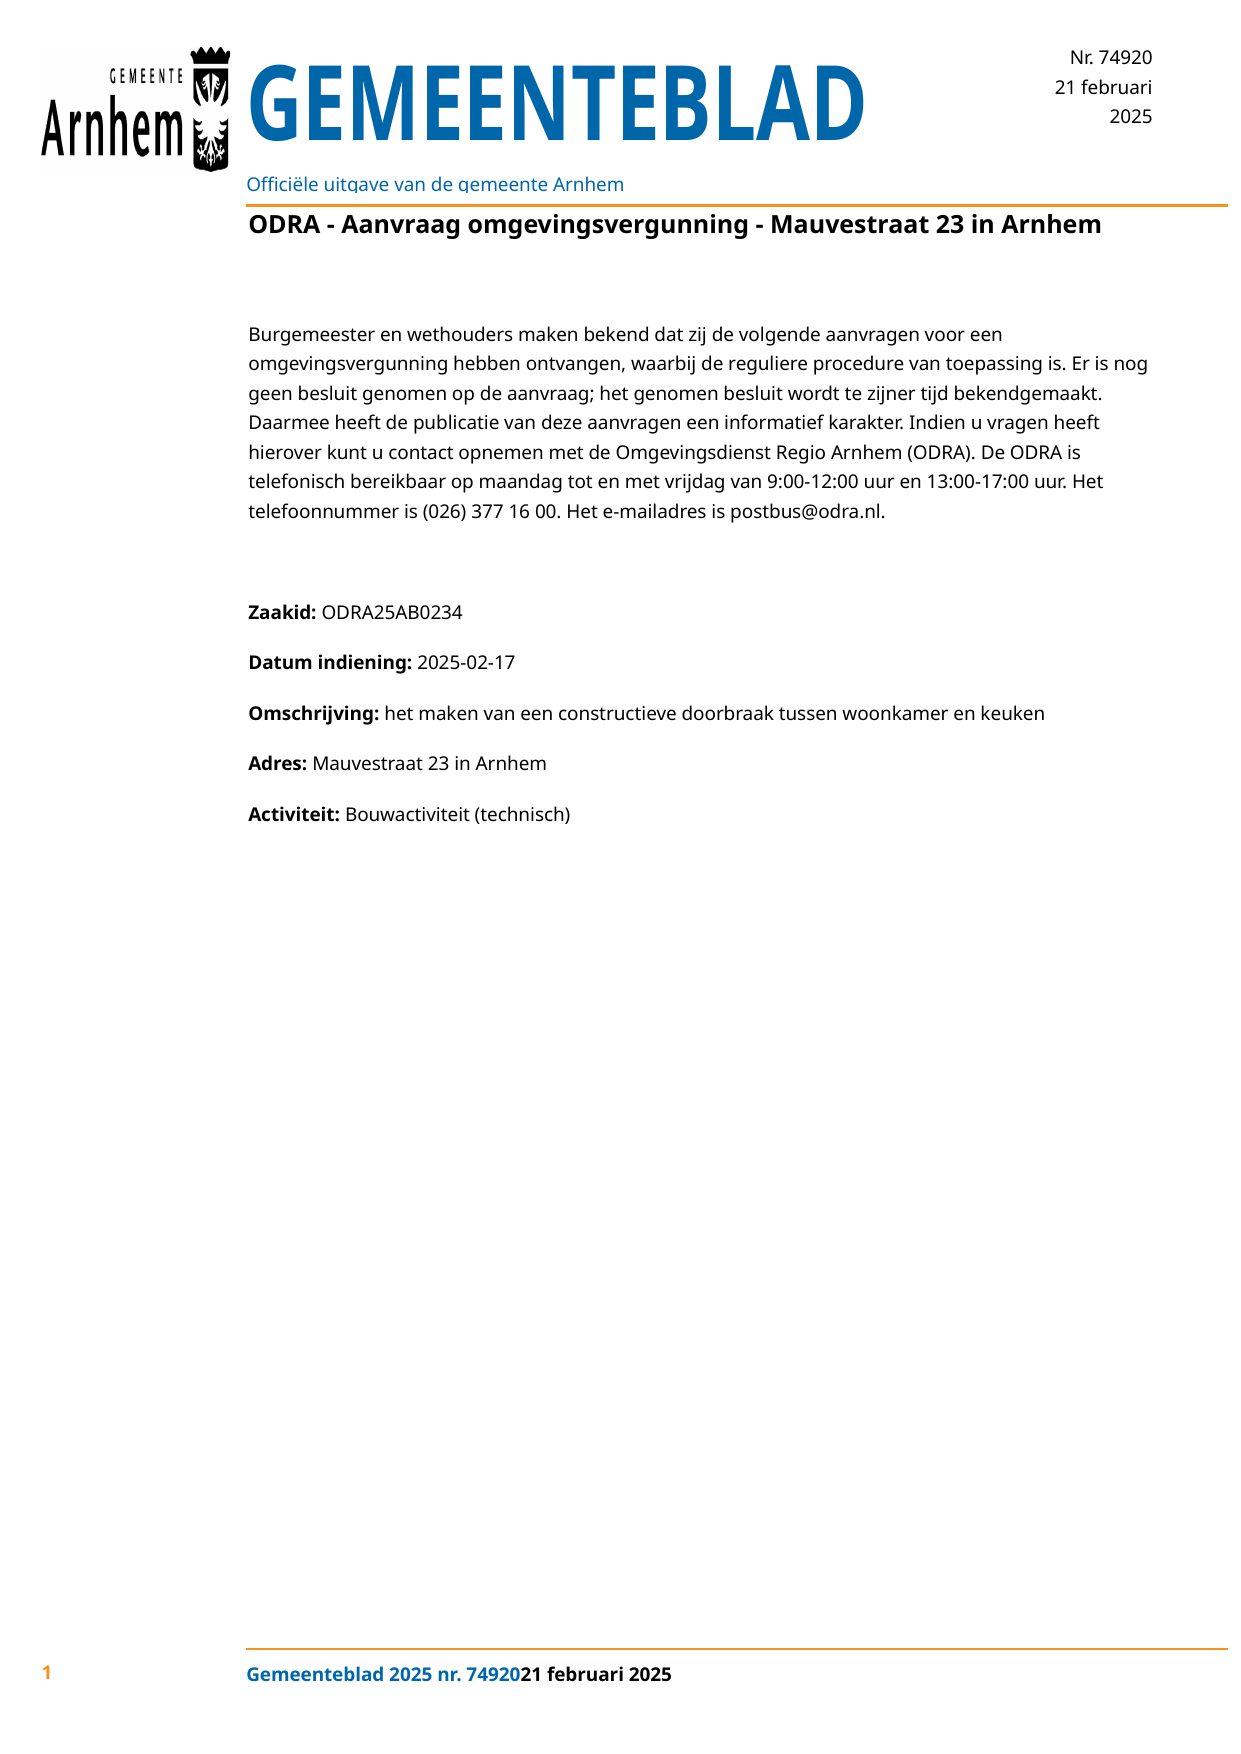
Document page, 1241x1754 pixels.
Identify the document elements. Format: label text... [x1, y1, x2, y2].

text Activiteit: Bouwactiviteit (technisch) [248, 801, 1152, 826]
text Adres: Mauvestraat 23 in Arnhem [248, 750, 1152, 776]
text Zaakid: ODRA25AB0234 [248, 599, 1152, 625]
picture [41, 47, 231, 172]
text Omschrijving: het maken van een constructieve doorbraak tussen woonkamer en keuken [248, 700, 1152, 726]
text Datum indiening: 2025-02-17 [248, 649, 1152, 675]
text ODRA - Aanvraag omgevingsvergunning - Mauvestraat 23 in Arnhem [248, 207, 1152, 241]
text Burgemeester en wethouders maken bekend dat zij de volgende aanvragen voor een omgevingsvergunning hebben ontvangen, waarbij de reguliere procedure van toepassing is. Er is nog geen besluit genomen op de aanvraag; het genomen besluit wordt te zijner tijd bekendgemaakt. Daarmee heeft de publicatie van deze aanvragen een informatief karakter. Indien u vragen heeft hierover kunt u contact opnemen met de Omgevingsdienst Regio Arnhem (ODRA). De ODRA is telefonisch bereikbaar op maandag tot en met vrijdag van 9:00-12:00 uur en 13:00-17:00 uur. Het telefoonnummer is (026) 377 16 00. Het e-mailadres is postbus@odra.nl. [248, 321, 1152, 524]
